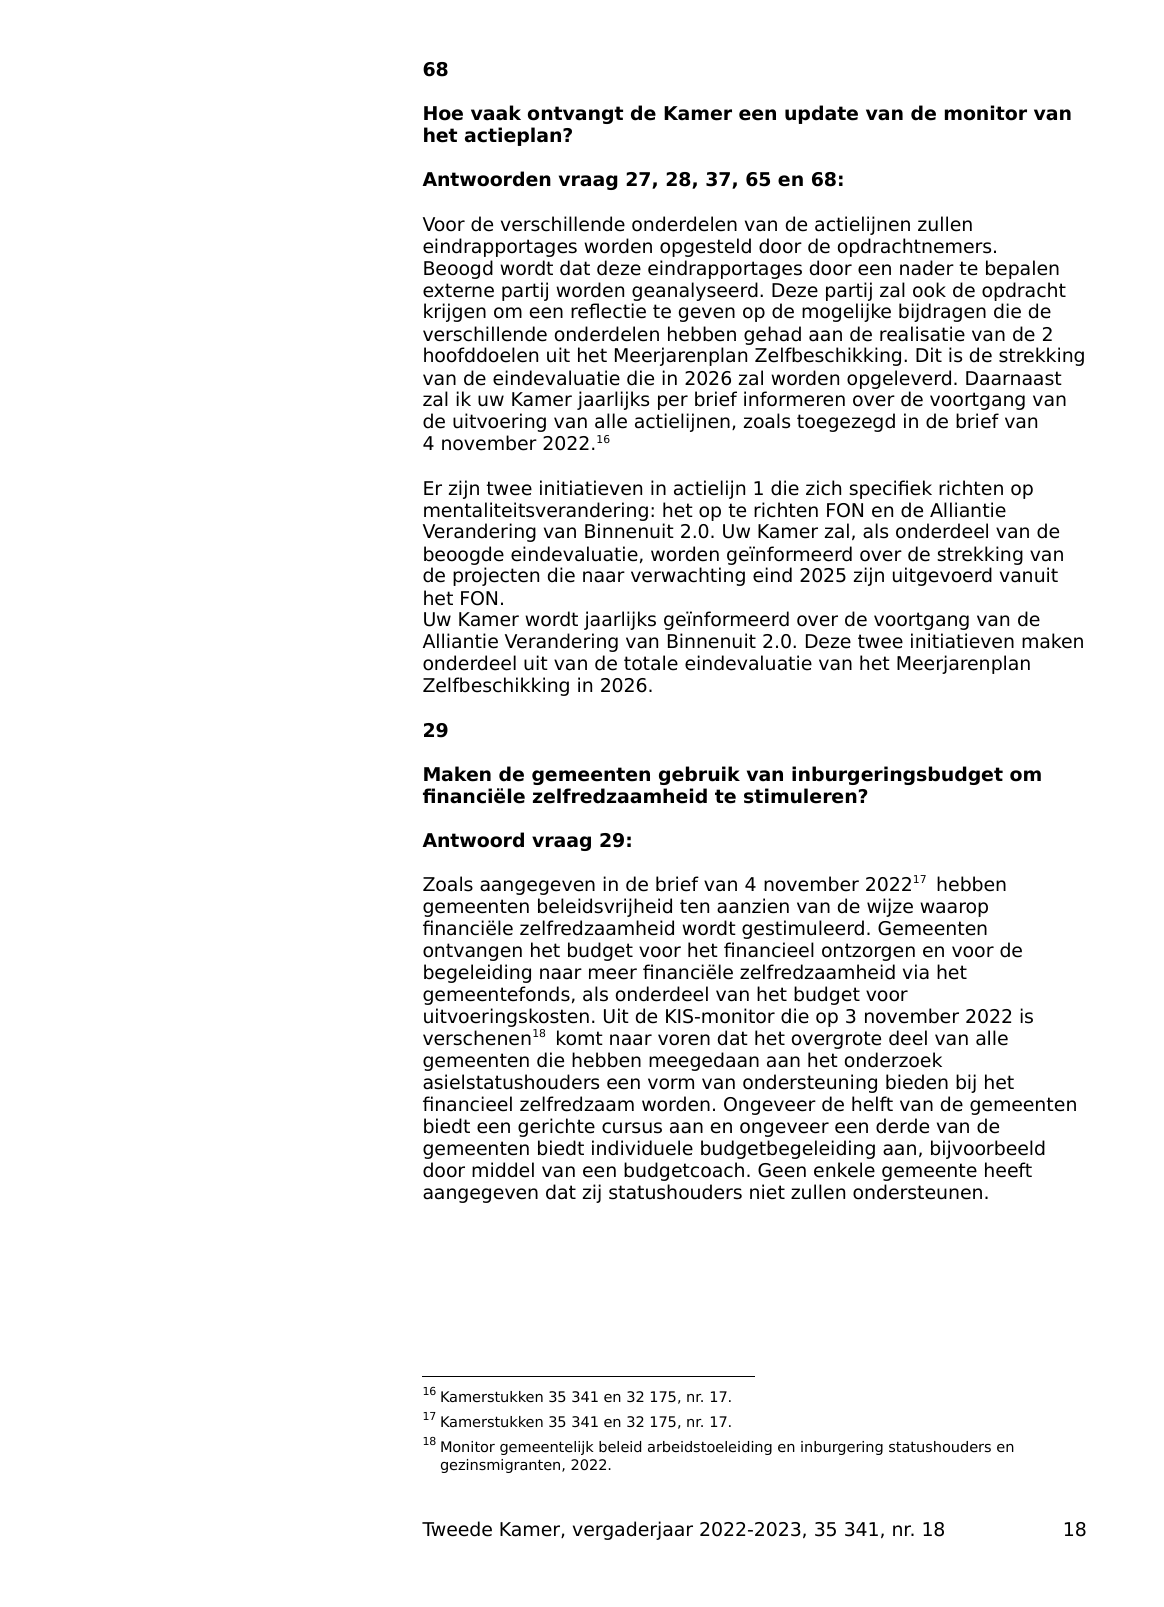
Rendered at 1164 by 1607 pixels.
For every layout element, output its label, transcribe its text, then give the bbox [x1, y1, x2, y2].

text Beoogd wordt dat deze eindrapportages door een nader te bepalen externe partij worden geanalyseerd. Deze partij zal ook de opdracht krijgen om een reflectie te geven op de mogelijke bijdragen die de verschillende onderdelen hebben gehad aan de realisatie van de 2 hoofddoelen uit het Meerjarenplan Zelfbeschikking. Dit is de strekking van de eindevaluatie die in 2026 zal worden opgeleverd. Daarnaast zal ik uw Kamer jaarlijks per brief informeren over de voortgang van de uitvoering van alle actielijnen, zoals toegezegd in de brief van 4 november 2022. [422, 257, 1087, 455]
text Uw Kamer wordt jaarlijks geïnformeerd over de voortgang van de Alliantie Verandering van Binnenuit 2.0. Deze twee initiatieven maken onderdeel uit van de totale eindevaluatie van het Meerjarenplan Zelfbeschikking in 2026. [422, 609, 1087, 697]
text Voor de verschillende onderdelen van de actielijnen zullen eindrapportages worden opgesteld door de opdrachtnemers. [422, 213, 1087, 257]
text Kamerstukken 35 341 en 32 175, nr. 17. [422, 1385, 1087, 1407]
text Er zijn twee initiatieven in actielijn 1 die zich specifiek richten op mentaliteitsverandering: het op te richten FON en de Alliantie Verandering van Binnenuit 2.0. Uw Kamer zal, als onderdeel van de beoogde eindevaluatie, worden geïnformeerd over de strekking van de projecten die naar verwachting eind 2025 zijn uitgevoerd vanuit het FON. [422, 477, 1087, 609]
text Kamerstukken 35 341 en 32 175, nr. 17. [422, 1410, 1087, 1432]
subtitle Antwoorden vraag 27, 28, 37, 65 en 68: [422, 169, 1087, 191]
subtitle 29 [422, 719, 1087, 741]
subtitle 68 [422, 59, 1087, 81]
text Zoals aangegeven in de brief van 4 november 2022 hebben gemeenten beleidsvrijheid ten aanzien van de wijze waarop financiële zelfredzaamheid wordt gestimuleerd. Gemeenten ontvangen het budget voor het financieel ontzorgen en voor de begeleiding naar meer financiële zelfredzaamheid via het gemeentefonds, als onderdeel van het budget voor uitvoeringskosten. Uit de KIS-monitor die op 3 november 2022 is verschenen komt naar voren dat het overgrote deel van alle gemeenten die hebben meegedaan aan het onderzoek asielstatushouders een vorm van ondersteuning bieden bij het financieel zelfredzaam worden. Ongeveer de helft van de gemeenten biedt een gerichte cursus aan en ongeveer een derde van de gemeenten biedt individuele budgetbegeleiding aan, bijvoorbeeld door middel van een budgetcoach. Geen enkele gemeente heeft aangegeven dat zij statushouders niet zullen ondersteunen. [422, 874, 1087, 1204]
text Hoe vaak ontvangt de Kamer een update van de monitor van het actieplan? [422, 103, 1087, 147]
subtitle Antwoord vraag 29: [422, 830, 1087, 852]
text Maken de gemeenten gebruik van inburgeringsbudget om financiële zelfredzaamheid te stimuleren? [422, 764, 1087, 808]
text Monitor gemeentelijk beleid arbeidstoeleiding en inburgering statushouders en gezinsmigranten, 2022. [422, 1435, 1087, 1474]
